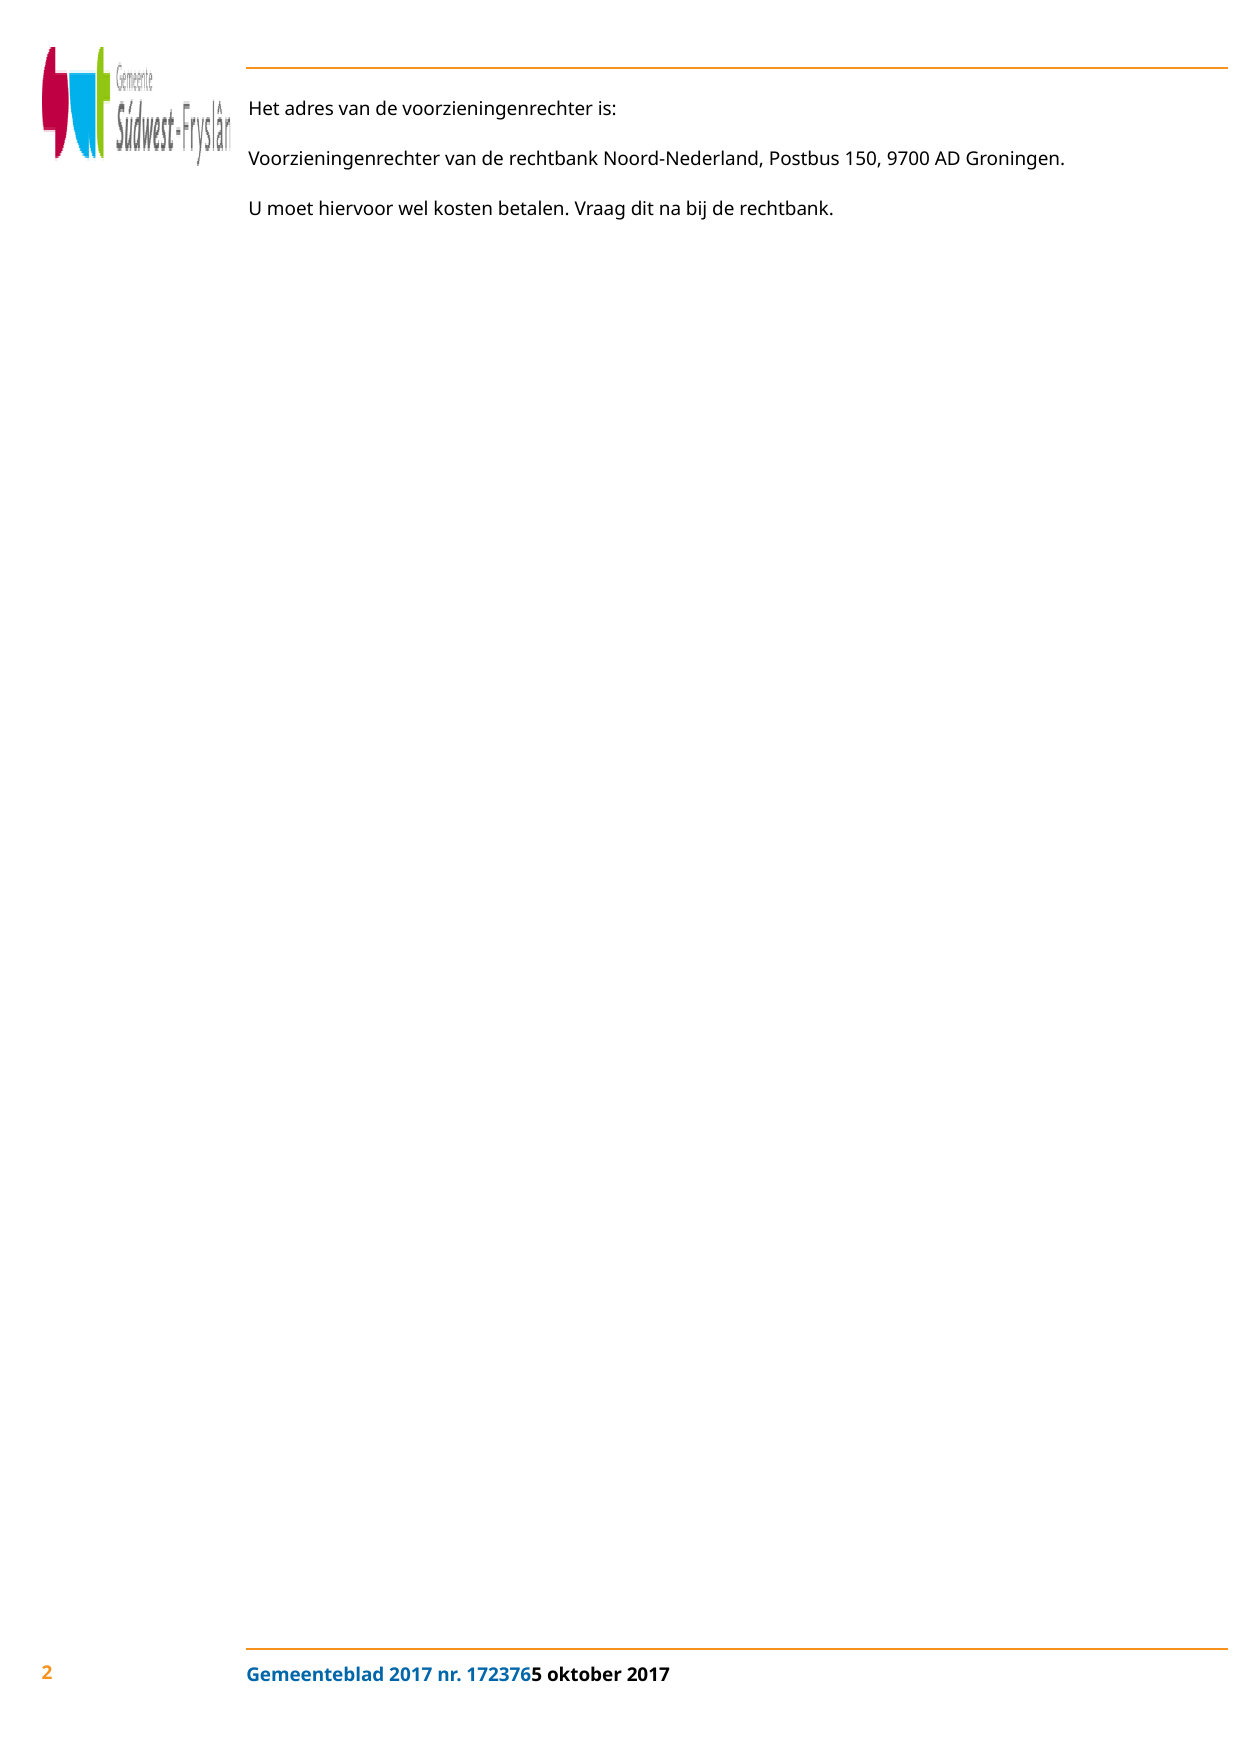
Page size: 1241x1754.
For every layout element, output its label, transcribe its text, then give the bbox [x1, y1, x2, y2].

text Voorzieningenrechter van de rechtbank Noord-Nederland, Postbus 150, 9700 AD Groningen. [248, 145, 1152, 171]
picture [41, 47, 231, 172]
text Het adres van de voorzieningenrechter is: [248, 95, 1152, 121]
text U moet hiervoor wel kosten betalen. Vraag dit na bij de rechtbank. [248, 196, 1152, 221]
